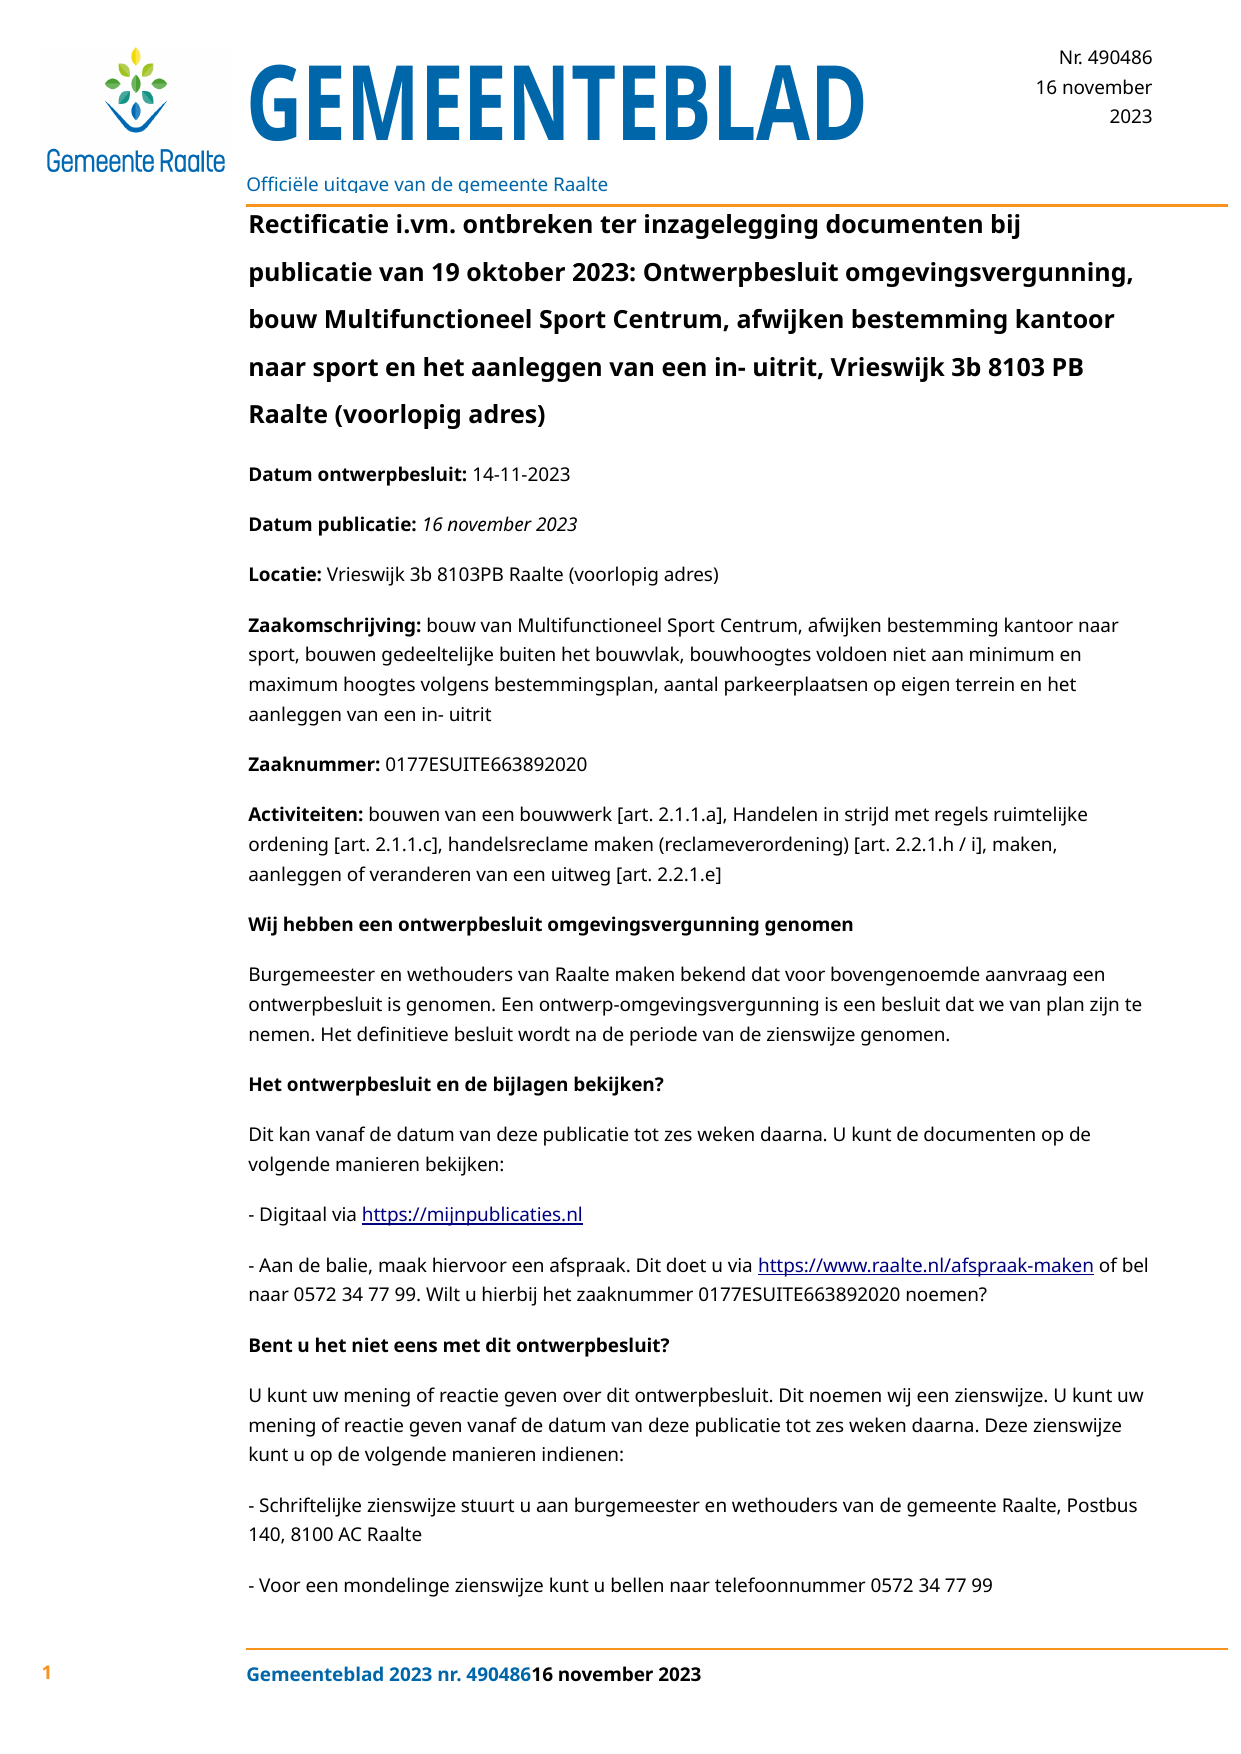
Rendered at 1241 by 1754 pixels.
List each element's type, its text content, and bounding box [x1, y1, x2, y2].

text Zaaknummer: 0177ESUITE663892020 [248, 751, 1152, 777]
text Datum publicatie: 16 november 2023 [248, 511, 1152, 537]
text - Voor een mondelinge zienswijze kunt u bellen naar telefoonnummer 0572 34 77 99 [248, 1572, 1152, 1598]
text U kunt uw mening of reactie geven over dit ontwerpbesluit. Dit noemen wij een zienswijze. U kunt uw mening of reactie geven vanaf de datum van deze publicatie tot zes weken daarna. Deze zienswijze kunt u op de volgende manieren indienen: [248, 1382, 1152, 1467]
text Datum ontwerpbesluit: 14-11-2023 [248, 461, 1152, 486]
text - Aan de balie, maak hiervoor een afspraak. Dit doet u via https://www.raalte.nl/afspraak-maken of bel naar 0572 34 77 99. Wilt u hierbij het zaaknummer 0177ESUITE663892020 noemen? [248, 1252, 1152, 1307]
text Zaakomschrijving: bouw van Multifunctioneel Sport Centrum, afwijken bestemming kantoor naar sport, bouwen gedeeltelijke buiten het bouwvlak, bouwhoogtes voldoen niet aan minimum en maximum hoogtes volgens bestemmingsplan, aantal parkeerplaatsen op eigen terrein en het aanleggen van een in- uitrit [248, 612, 1152, 726]
text - Digitaal via https://mijnpublicaties.nl [248, 1202, 1152, 1227]
text - Schriftelijke zienswijze stuurt u aan burgemeester en wethouders van de gemeente Raalte, Postbus 140, 8100 AC Raalte [248, 1492, 1152, 1547]
text Locatie: Vrieswijk 3b 8103PB Raalte (voorlopig adres) [248, 562, 1152, 587]
text Activiteiten: bouwen van een bouwwerk [art. 2.1.1.a], Handelen in strijd met regels ruimtelijke ordening [art. 2.1.1.c], handelsreclame maken (reclameverordening) [art. 2.2.1.h / i], maken, aanleggen of veranderen van een uitweg [art. 2.2.1.e] [248, 802, 1152, 886]
text Dit kan vanaf de datum van deze publicatie tot zes weken daarna. U kunt de documenten op de volgende manieren bekijken: [248, 1122, 1152, 1177]
text Rectificatie i.vm. ontbreken ter inzagelegging documenten bij publicatie van 19 oktober 2023: Ontwerpbesluit omgevingsvergunning, bouw Multifunctioneel Sport Centrum, afwijken bestemming kantoor naar sport en het aanleggen van een in- uitrit, Vrieswijk 3b 8103 PB Raalte (voorlopig adres) [248, 207, 1152, 431]
text Bent u het niet eens met dit ontwerpbesluit? [248, 1332, 1152, 1358]
picture [41, 47, 231, 172]
text Wij hebben een ontwerpbesluit omgevingsvergunning genomen [248, 911, 1152, 937]
text Burgemeester en wethouders van Raalte maken bekend dat voor bovengenoemde aanvraag een ontwerpbesluit is genomen. Een ontwerp-omgevingsvergunning is een besluit dat we van plan zijn te nemen. Het definitieve besluit wordt na de periode van de zienswijze genomen. [248, 962, 1152, 1046]
text Het ontwerpbesluit en de bijlagen bekijken? [248, 1071, 1152, 1097]
